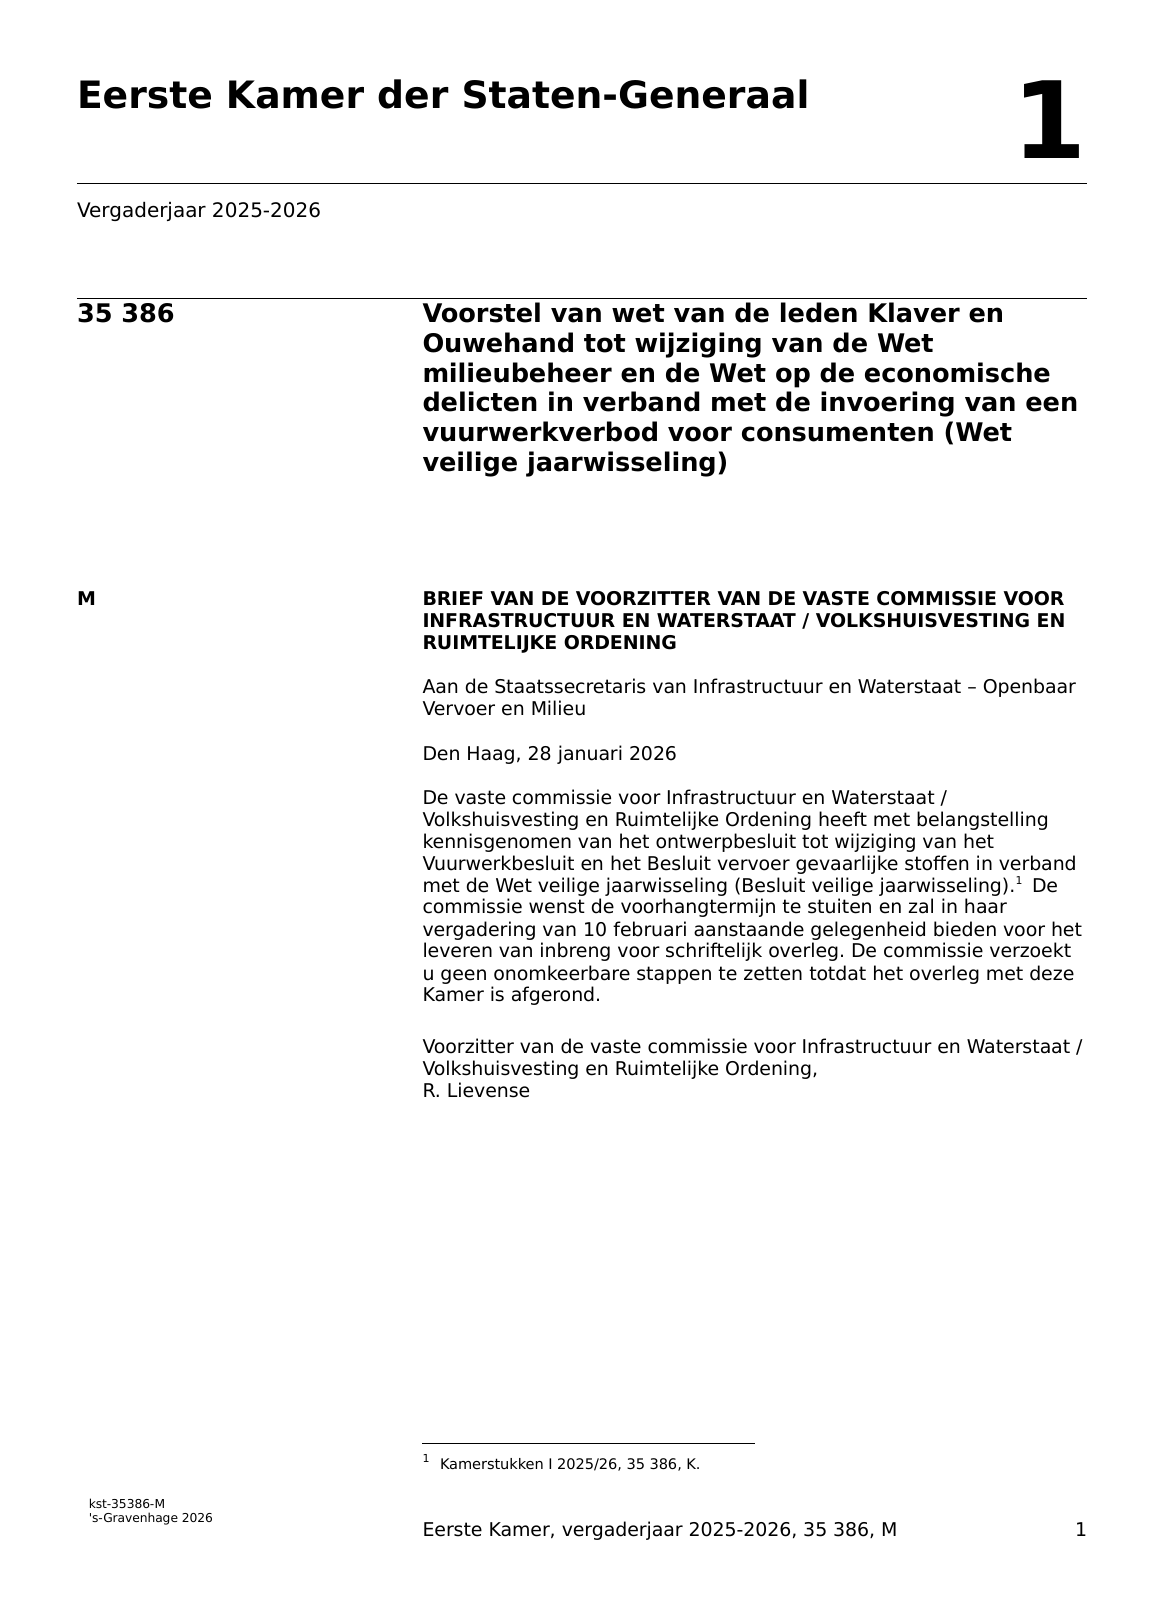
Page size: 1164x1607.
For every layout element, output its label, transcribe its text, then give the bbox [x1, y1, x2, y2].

subtitle M BRIEF VAN DE VOORZITTER VAN DE VASTE COMMISSIE VOOR INFRASTRUCTUUR EN WATERSTAAT / VOLKSHUISVESTING EN RUIMTELIJKE ORDENING [77, 588, 1087, 654]
text Den Haag, 28 januari 2026 [422, 742, 1087, 764]
table_cell Vergaderjaar 2025-2026 [77, 184, 1087, 298]
text 's-Gravenhage 2026 [88, 1511, 323, 1525]
table_header Eerste Kamer der Staten-Generaal [77, 59, 886, 183]
text Voorzitter van de vaste commissie voor Infrastructuur en Waterstaat / Volkshuisvesting en Ruimtelijke Ordening, R. Lievense [422, 1036, 1087, 1102]
text De vaste commissie voor Infrastructuur en Waterstaat / Volkshuisvesting en Ruimtelijke Ordening heeft met belangstelling kennisgenomen van het ontwerpbesluit tot wijziging van het Vuurwerkbesluit en het Besluit vervoer gevaarlijke stoffen in verband met de Wet veilige jaarwisseling (Besluit veilige jaarwisseling). De commissie wenst de voorhangtermijn te stuiten en zal in haar vergadering van 10 februari aanstaande gelegenheid bieden voor het leveren van inbreng voor schriftelijk overleg. De commissie verzoekt u geen onomkeerbare stappen te zetten totdat het overleg met deze Kamer is afgerond. [422, 787, 1087, 1006]
subtitle 35 386 Voorstel van wet van de leden Klaver en Ouwehand tot wijziging van de Wet milieubeheer en de Wet op de economische delicten in verband met de invoering van een vuurwerkverbod voor consumenten (Wet veilige jaarwisseling) [77, 299, 1087, 477]
text Kamerstukken I 2025/26, 35 386, K. [422, 1452, 1087, 1474]
text Aan de Staatssecretaris van Infrastructuur en Waterstaat – Openbaar Vervoer en Milieu [422, 676, 1087, 720]
text kst-35386-M [88, 1497, 323, 1511]
table_header 1 [886, 59, 1087, 183]
